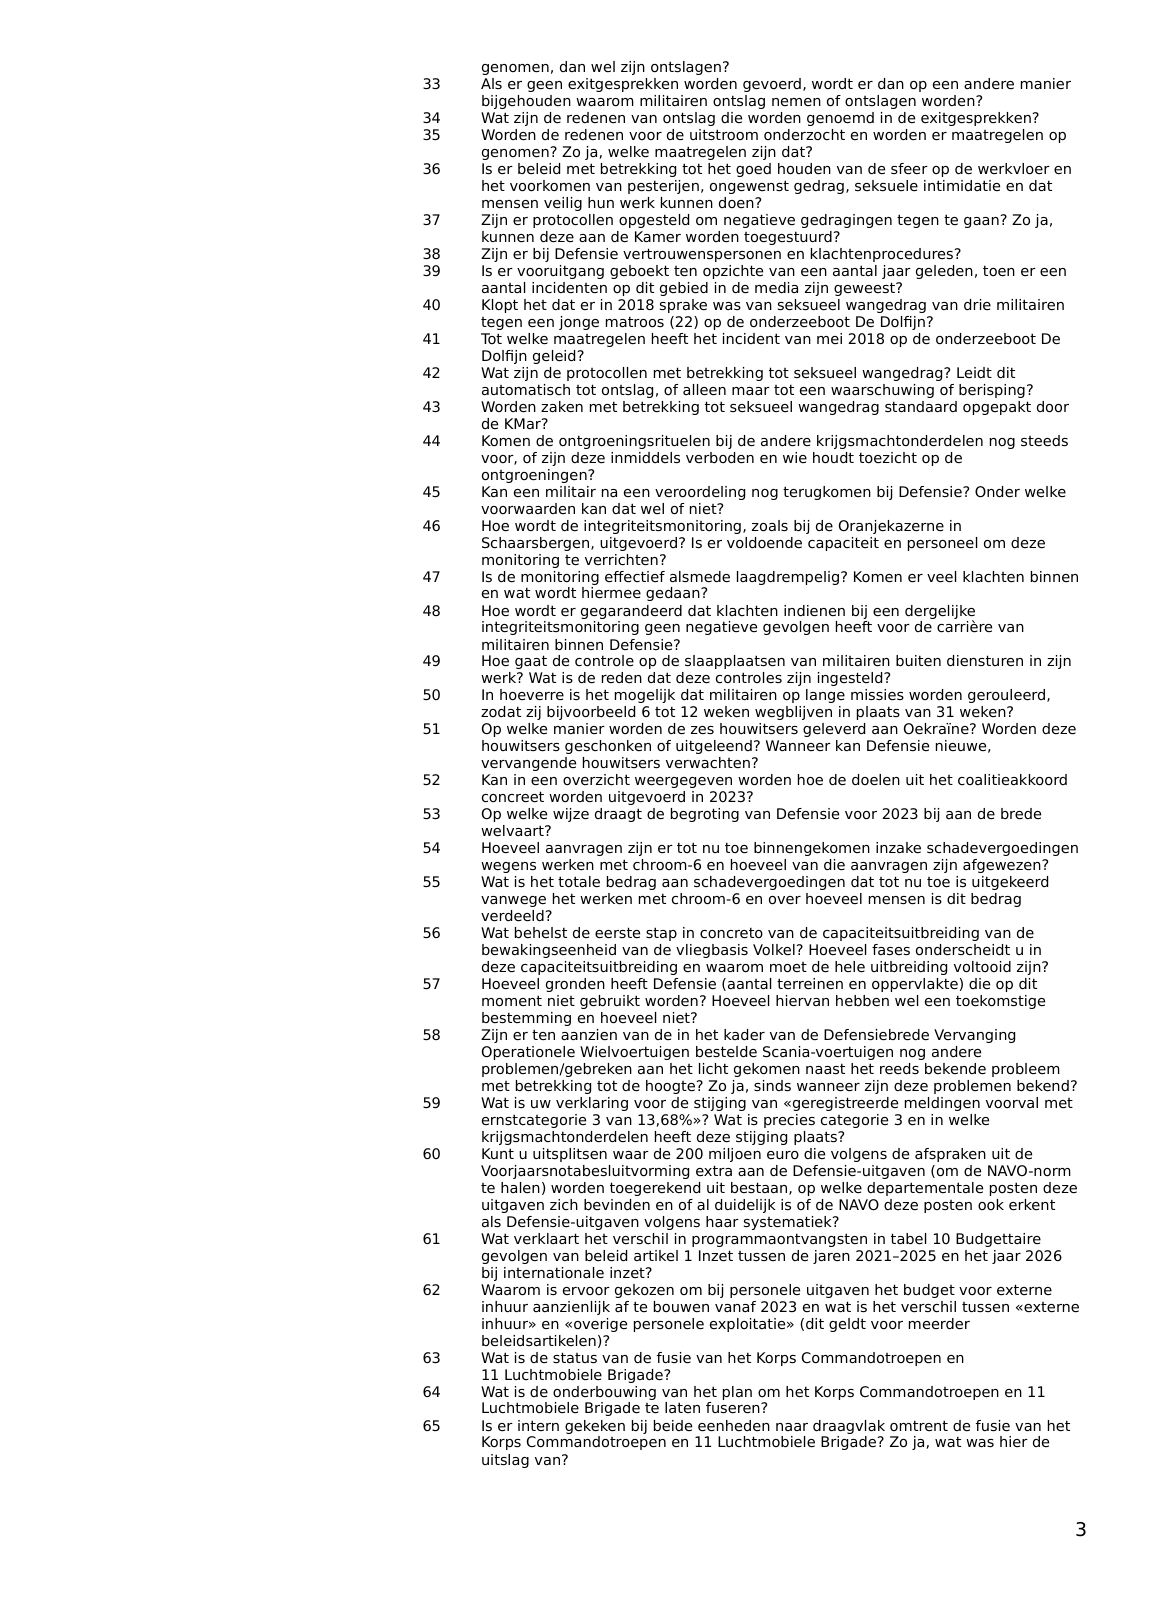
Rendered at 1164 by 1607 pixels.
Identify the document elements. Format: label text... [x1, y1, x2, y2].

table_cell Als er geen exitgesprekken worden gevoerd, wordt er dan op een andere manier bijgehouden waarom militairen ontslag nemen of ontslagen worden? [475, 76, 1087, 110]
table_cell 65 [422, 1418, 475, 1468]
table_cell Hoe wordt de integriteitsmonitoring, zoals bij de Oranjekazerne in Schaarsbergen, uitgevoerd? Is er voldoende capaciteit en personeel om deze monitoring te verrichten? [475, 518, 1087, 568]
table_cell Hoeveel aanvragen zijn er tot nu toe binnengekomen inzake schadevergoedingen wegens werken met chroom-6 en hoeveel van die aanvragen zijn afgewezen? [475, 840, 1087, 874]
table_cell 46 [422, 518, 475, 568]
table_cell 39 [422, 263, 475, 297]
table_cell Is de monitoring effectief alsmede laagdrempelig? Komen er veel klachten binnen en wat wordt hiermee gedaan? [475, 569, 1087, 602]
table_cell Is er beleid met betrekking tot het goed houden van de sfeer op de werkvloer en het voorkomen van pesterijen, ongewenst gedrag, seksuele intimidatie en dat mensen veilig hun werk kunnen doen? [475, 161, 1087, 212]
table_cell 43 [422, 399, 475, 433]
table_cell 63 [422, 1350, 475, 1383]
table_cell Kan een militair na een veroordeling nog terugkomen bij Defensie? Onder welke voorwaarden kan dat wel of niet? [475, 484, 1087, 517]
table_cell 38 [422, 246, 475, 263]
table_cell Kan in een overzicht weergegeven worden hoe de doelen uit het coalitieakkoord concreet worden uitgevoerd in 2023? [475, 772, 1087, 806]
table_cell Wat behelst de eerste stap in concreto van de capaciteitsuitbreiding van de bewakingseenheid van de vliegbasis Volkel? Hoeveel fases onderscheidt u in deze capaciteitsuitbreiding en waarom moet de hele uitbreiding voltooid zijn? [475, 925, 1087, 976]
table_cell In hoeverre is het mogelijk dat militairen op lange missies worden gerouleerd, zodat zij bijvoorbeeld 6 tot 12 weken wegblijven in plaats van 31 weken? [475, 687, 1087, 721]
table_cell Op welke manier worden de zes houwitsers geleverd aan Oekraïne? Worden deze houwitsers geschonken of uitgeleend? Wanneer kan Defensie nieuwe, vervangende houwitsers verwachten? [475, 721, 1087, 772]
table_cell Hoe wordt er gegarandeerd dat klachten indienen bij een dergelijke integriteitsmonitoring geen negatieve gevolgen heeft voor de carrière van militairen binnen Defensie? [475, 603, 1087, 653]
table_cell Waarom is ervoor gekozen om bij personele uitgaven het budget voor externe inhuur aanzienlijk af te bouwen vanaf 2023 en wat is het verschil tussen «externe inhuur» en «overige personele exploitatie» (dit geldt voor meerder beleidsartikelen)? [475, 1282, 1087, 1349]
table_cell Kunt u uitsplitsen waar de 200 miljoen euro die volgens de afspraken uit de Voorjaarsnotabesluitvorming extra aan de Defensie-uitgaven (om de NAVO-norm te halen) worden toegerekend uit bestaan, op welke departementale posten deze uitgaven zich bevinden en of al duidelijk is of de NAVO deze posten ook erkent als Defensie-uitgaven volgens haar systematiek? [475, 1146, 1087, 1231]
table_cell 58 [422, 1027, 475, 1095]
table_cell Komen de ontgroeningsrituelen bij de andere krijgsmachtonderdelen nog steeds voor, of zijn deze inmiddels verboden en wie houdt toezicht op de ontgroeningen? [475, 433, 1087, 483]
table_cell Worden de redenen voor de uitstroom onderzocht en worden er maatregelen op genomen? Zo ja, welke maatregelen zijn dat? [475, 127, 1087, 161]
table_cell Hoeveel gronden heeft Defensie (aantal terreinen en oppervlakte) die op dit moment niet gebruikt worden? Hoeveel hiervan hebben wel een toekomstige bestemming en hoeveel niet? [475, 976, 1087, 1027]
table_cell Zijn er bij Defensie vertrouwenspersonen en klachtenprocedures? [475, 246, 1087, 263]
table_cell 40 [422, 297, 475, 331]
table_cell Zijn er protocollen opgesteld om negatieve gedragingen tegen te gaan? Zo ja, kunnen deze aan de Kamer worden toegestuurd? [475, 212, 1087, 246]
table_cell genomen, dan wel zijn ontslagen? [475, 59, 1087, 76]
table_cell 42 [422, 365, 475, 399]
table_cell 64 [422, 1384, 475, 1417]
table_cell Op welke wijze draagt de begroting van Defensie voor 2023 bij aan de brede welvaart? [475, 806, 1087, 840]
table_cell Is er vooruitgang geboekt ten opzichte van een aantal jaar geleden, toen er een aantal incidenten op dit gebied in de media zijn geweest? [475, 263, 1087, 297]
table_cell 37 [422, 212, 475, 246]
table_cell 53 [422, 806, 475, 840]
table_cell 35 [422, 127, 475, 161]
table_cell Wat zijn de protocollen met betrekking tot seksueel wangedrag? Leidt dit automatisch tot ontslag, of alleen maar tot een waarschuwing of berisping? [475, 365, 1087, 399]
table_cell 48 [422, 603, 475, 653]
table_cell Is er intern gekeken bij beide eenheden naar draagvlak omtrent de fusie van het Korps Commandotroepen en 11 Luchtmobiele Brigade? Zo ja, wat was hier de uitslag van? [475, 1418, 1087, 1468]
table_cell Wat is het totale bedrag aan schadevergoedingen dat tot nu toe is uitgekeerd vanwege het werken met chroom-6 en over hoeveel mensen is dit bedrag verdeeld? [475, 874, 1087, 925]
table_cell 60 [422, 1146, 475, 1231]
table_cell 41 [422, 331, 475, 365]
table_cell Worden zaken met betrekking tot seksueel wangedrag standaard opgepakt door de KMar? [475, 399, 1087, 433]
table_cell 56 [422, 925, 475, 976]
table_cell Tot welke maatregelen heeft het incident van mei 2018 op de onderzeeboot De Dolfijn geleid? [475, 331, 1087, 365]
table_cell 54 [422, 840, 475, 874]
table_cell Hoe gaat de controle op de slaapplaatsen van militairen buiten diensturen in zijn werk? Wat is de reden dat deze controles zijn ingesteld? [475, 653, 1087, 687]
table_cell Wat is uw verklaring voor de stijging van «geregistreerde meldingen voorval met ernstcategorie 3 van 13,68%»? Wat is precies categorie 3 en in welke krijgsmachtonderdelen heeft deze stijging plaats? [475, 1095, 1087, 1146]
table_cell Wat zijn de redenen van ontslag die worden genoemd in de exitgesprekken? [475, 110, 1087, 127]
table_cell 51 [422, 721, 475, 772]
table_cell 44 [422, 433, 475, 483]
table_cell Klopt het dat er in 2018 sprake was van seksueel wangedrag van drie militairen tegen een jonge matroos (22) op de onderzeeboot De Dolfijn? [475, 297, 1087, 331]
table_cell 62 [422, 1282, 475, 1349]
table_cell 47 [422, 569, 475, 602]
table_cell 36 [422, 161, 475, 212]
table_cell 33 [422, 76, 475, 110]
table_cell Wat is de onderbouwing van het plan om het Korps Commandotroepen en 11 Luchtmobiele Brigade te laten fuseren? [475, 1384, 1087, 1417]
table_cell 52 [422, 772, 475, 806]
table_cell 57 [422, 976, 475, 1027]
table_cell [422, 59, 475, 76]
table_cell 50 [422, 687, 475, 721]
table_cell Zijn er ten aanzien van de in het kader van de Defensiebrede Vervanging Operationele Wielvoertuigen bestelde Scania-voertuigen nog andere problemen/gebreken aan het licht gekomen naast het reeds bekende probleem met betrekking tot de hoogte? Zo ja, sinds wanneer zijn deze problemen bekend? [475, 1027, 1087, 1095]
table_cell 59 [422, 1095, 475, 1146]
table_cell 34 [422, 110, 475, 127]
table_cell 55 [422, 874, 475, 925]
table_cell Wat verklaart het verschil in programmaontvangsten in tabel 10 Budgettaire gevolgen van beleid artikel 1 Inzet tussen de jaren 2021–2025 en het jaar 2026 bij internationale inzet? [475, 1231, 1087, 1282]
table_cell Wat is de status van de fusie van het Korps Commandotroepen en 11 Luchtmobiele Brigade? [475, 1350, 1087, 1383]
table_cell 61 [422, 1231, 475, 1282]
table_cell 45 [422, 484, 475, 517]
table_cell 49 [422, 653, 475, 687]
